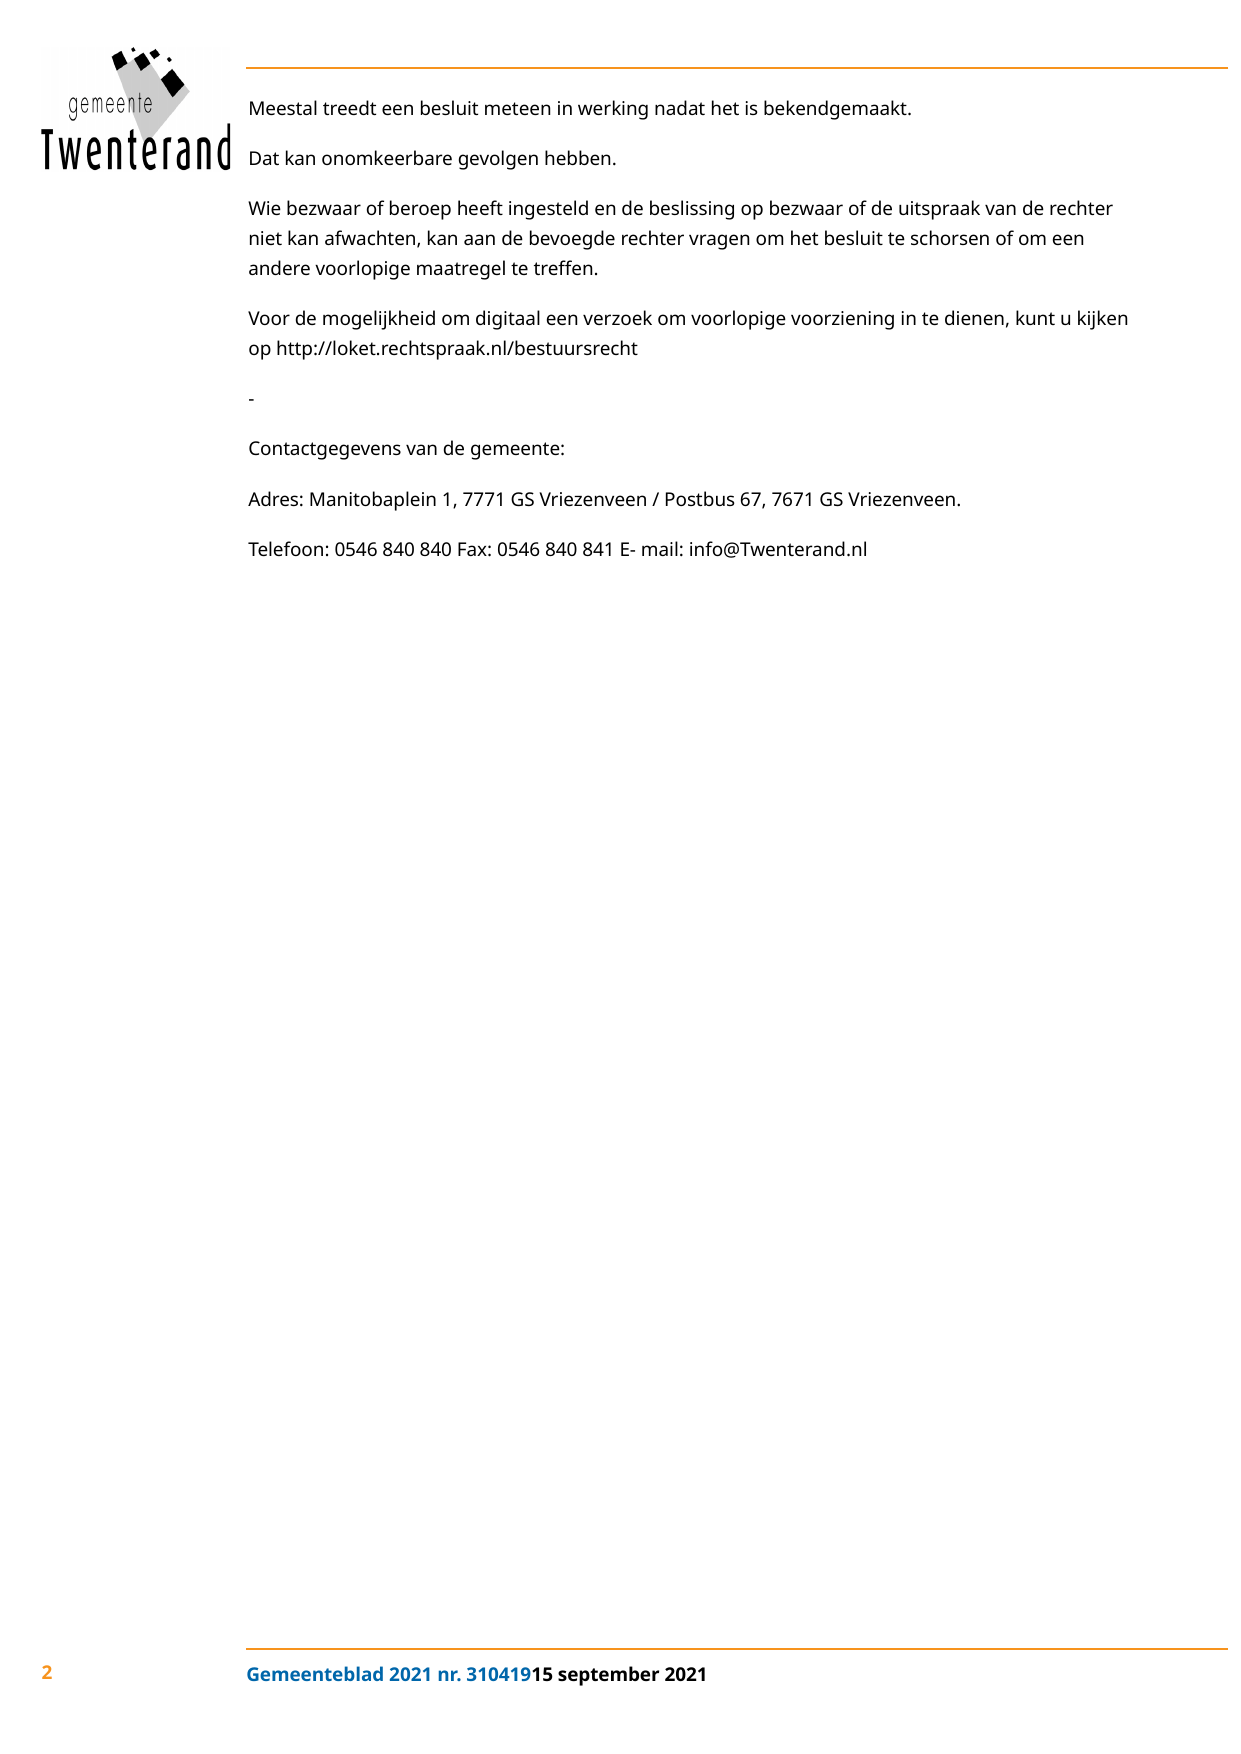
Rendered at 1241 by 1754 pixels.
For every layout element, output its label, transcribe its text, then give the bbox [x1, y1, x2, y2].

text - [248, 385, 1152, 411]
text Dat kan onomkeerbare gevolgen hebben. [248, 145, 1152, 171]
text Meestal treedt een besluit meteen in werking nadat het is bekendgemaakt. [248, 95, 1152, 121]
picture [41, 47, 231, 172]
text Telefoon: 0546 840 840 Fax: 0546 840 841 E- mail: info@Twenterand.nl [248, 536, 1152, 562]
text Voor de mogelijkheid om digitaal een verzoek om voorlopige voorziening in te dienen, kunt u kijken op http://loket.rechtspraak.nl/bestuursrecht [248, 305, 1152, 361]
text Contactgegevens van de gemeente: [248, 436, 1152, 461]
text Adres: Manitobaplein 1, 7771 GS Vriezenveen / Postbus 67, 7671 GS Vriezenveen. [248, 486, 1152, 512]
text Wie bezwaar of beroep heeft ingesteld en de beslissing op bezwaar of de uitspraak van de rechter niet kan afwachten, kan aan de bevoegde rechter vragen om het besluit te schorsen of om een andere voorlopige maatregel te treffen. [248, 196, 1152, 281]
